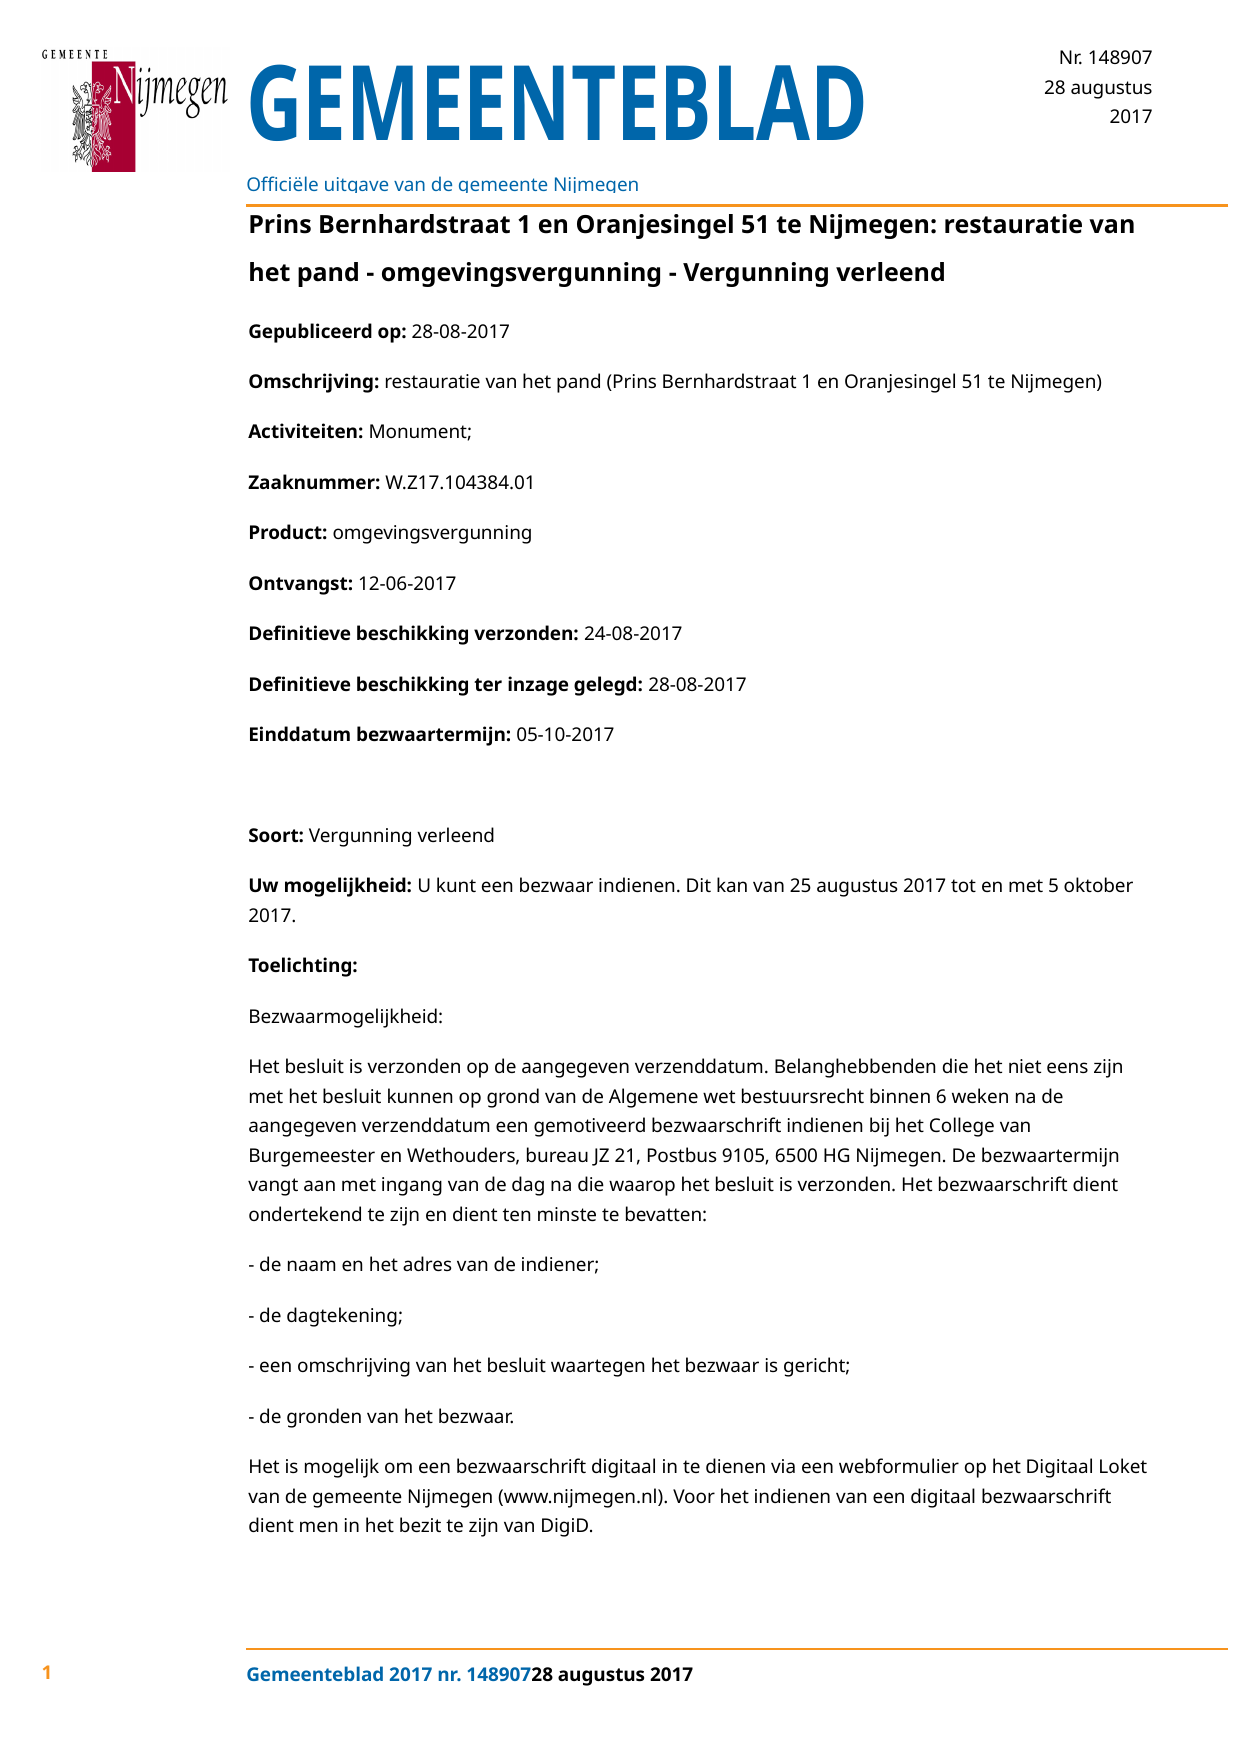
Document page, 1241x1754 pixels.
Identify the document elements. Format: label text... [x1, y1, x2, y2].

text Ontvangst: 12-06-2017 [248, 570, 1152, 596]
text Bezwaarmogelijkheid: [248, 1003, 1152, 1029]
text Omschrijving: restauratie van het pand (Prins Bernhardstraat 1 en Oranjesingel 51 te Nijmegen) [248, 368, 1152, 394]
text Zaaknummer: W.Z17.104384.01 [248, 469, 1152, 495]
text Toelichting: [248, 952, 1152, 978]
text Product: omgevingsvergunning [248, 519, 1152, 545]
text Definitieve beschikking verzonden: 24-08-2017 [248, 620, 1152, 646]
picture [41, 47, 231, 172]
text Definitieve beschikking ter inzage gelegd: 28-08-2017 [248, 671, 1152, 697]
text - de gronden van het bezwaar. [248, 1403, 1152, 1429]
text Het is mogelijk om een bezwaarschrift digitaal in te dienen via een webformulier op het Digitaal Loket van de gemeente Nijmegen (www.nijmegen.nl). Voor het indienen van een digitaal bezwaarschrift dient men in het bezit te zijn van DigiD. [248, 1453, 1152, 1538]
text Uw mogelijkheid: U kunt een bezwaar indienen. Dit kan van 25 augustus 2017 tot en met 5 oktober 2017. [248, 872, 1152, 928]
text Soort: Vergunning verleend [248, 822, 1152, 848]
text - de naam en het adres van de indiener; [248, 1252, 1152, 1277]
text Prins Bernhardstraat 1 en Oranjesingel 51 te Nijmegen: restauratie van het pand - omgevingsvergunning - Vergunning verleend [248, 207, 1152, 288]
text Einddatum bezwaartermijn: 05-10-2017 [248, 721, 1152, 747]
text - een omschrijving van het besluit waartegen het bezwaar is gericht; [248, 1352, 1152, 1378]
text Activiteiten: Monument; [248, 419, 1152, 444]
text - de dagtekening; [248, 1302, 1152, 1328]
text Gepubliceerd op: 28-08-2017 [248, 318, 1152, 344]
text Het besluit is verzonden op de aangegeven verzenddatum. Belanghebbenden die het niet eens zijn met het besluit kunnen op grond van de Algemene wet bestuursrecht binnen 6 weken na de aangegeven verzenddatum een gemotiveerd bezwaarschrift indienen bij het College van Burgemeester en Wethouders, bureau JZ 21, Postbus 9105, 6500 HG Nijmegen. De bezwaartermijn vangt aan met ingang van de dag na die waarop het besluit is verzonden. Het bezwaarschrift dient ondertekend te zijn en dient ten minste te bevatten: [248, 1053, 1152, 1227]
